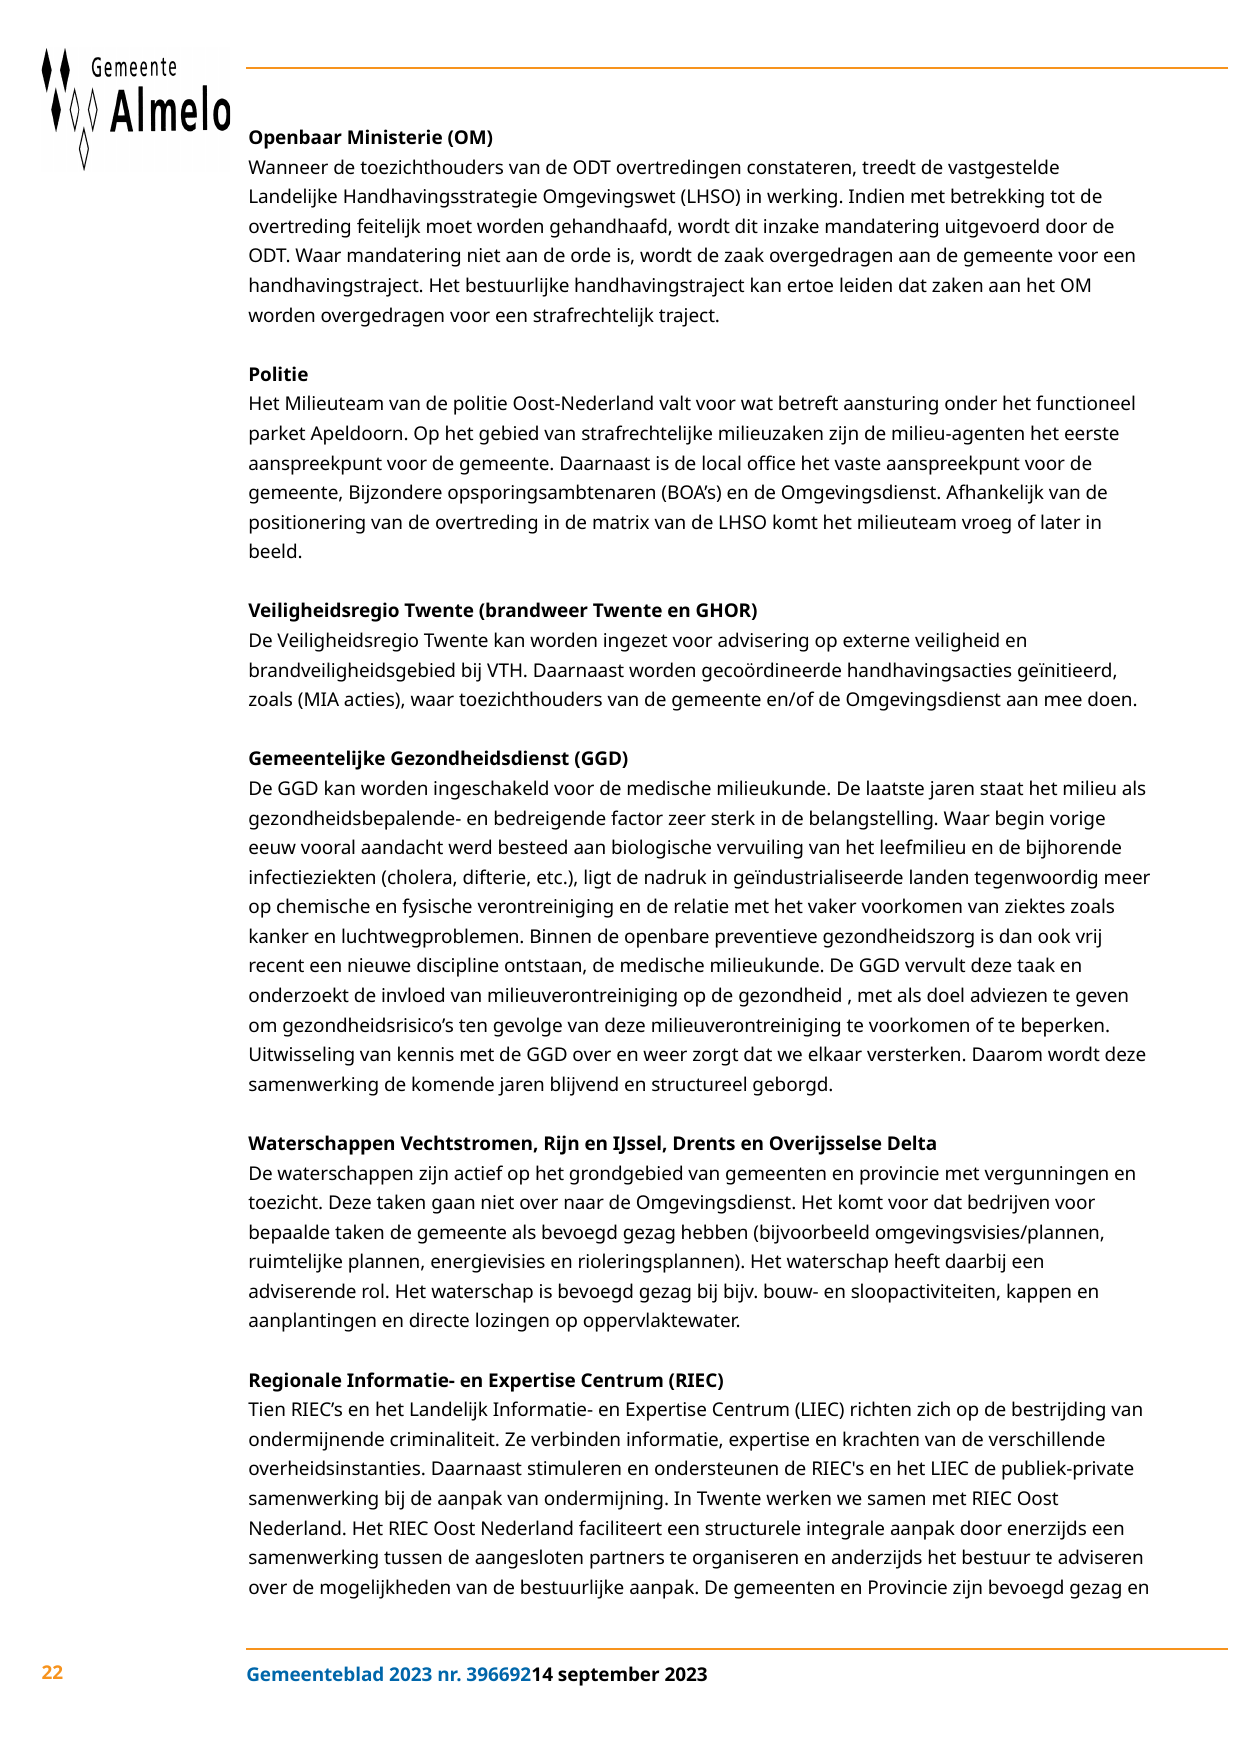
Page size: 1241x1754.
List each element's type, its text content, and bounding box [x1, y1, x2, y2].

text Politie [248, 361, 1152, 387]
text Het Milieuteam van de politie Oost-Nederland valt voor wat betreft aansturing onder het functioneel parket Apeldoorn. Op het gebied van strafrechtelijke milieuzaken zijn de milieu-agenten het eerste aanspreekpunt voor de gemeente. Daarnaast is de local office het vaste aanspreekpunt voor de gemeente, Bijzondere opsporingsambtenaren (BOA’s) en de Omgevingsdienst. Afhankelijk van de positionering van de overtreding in de matrix van de LHSO komt het milieuteam vroeg of later in beeld. [248, 391, 1152, 564]
text De Veiligheidsregio Twente kan worden ingezet voor advisering op externe veiligheid en brandveiligheidsgebied bij VTH. Daarnaast worden gecoördineerde handhavingsacties geïnitieerd, zoals (MIA acties), waar toezichthouders van de gemeente en/of de Omgevingsdienst aan mee doen. [248, 627, 1152, 712]
text Wanneer de toezichthouders van de ODT overtredingen constateren, treedt de vastgestelde Landelijke Handhavingsstrategie Omgevingswet (LHSO) in werking. Indien met betrekking tot de overtreding feitelijk moet worden gehandhaafd, wordt dit inzake mandatering uitgevoerd door de ODT. Waar mandatering niet aan de orde is, wordt de zaak overgedragen aan de gemeente voor een handhavingstraject. Het bestuurlijke handhavingstraject kan ertoe leiden dat zaken aan het OM worden overgedragen voor een strafrechtelijk traject. [248, 154, 1152, 328]
text Veiligheidsregio Twente (brandweer Twente en GHOR) [248, 598, 1152, 623]
text Openbaar Ministerie (OM) [248, 124, 1152, 150]
text De waterschappen zijn actief op het grondgebied van gemeenten en provincie met vergunningen en toezicht. Deze taken gaan niet over naar de Omgevingsdienst. Het komt voor dat bedrijven voor bepaalde taken de gemeente als bevoegd gezag hebben (bijvoorbeeld omgevingsvisies/plannen, ruimtelijke plannen, energievisies en rioleringsplannen). Het waterschap heeft daarbij een adviserende rol. Het waterschap is bevoegd gezag bij bijv. bouw- en sloopactiviteiten, kappen en aanplantingen en directe lozingen op oppervlaktewater. [248, 1160, 1152, 1333]
picture [41, 47, 231, 172]
text De GGD kan worden ingeschakeld voor de medische milieukunde. De laatste jaren staat het milieu als gezondheidsbepalende- en bedreigende factor zeer sterk in de belangstelling. Waar begin vorige eeuw vooral aandacht werd besteed aan biologische vervuiling van het leefmilieu en de bijhorende infectieziekten (cholera, difterie, etc.), ligt de nadruk in geïndustrialiseerde landen tegenwoordig meer op chemische en fysische verontreiniging en de relatie met het vaker voorkomen van ziektes zoals kanker en luchtwegproblemen. Binnen de openbare preventieve gezondheidszorg is dan ook vrij recent een nieuwe discipline ontstaan, de medische milieukunde. De GGD vervult deze taak en onderzoekt de invloed van milieuverontreiniging op de gezondheid , met als doel adviezen te geven om gezondheidsrisico’s ten gevolge van deze milieuverontreiniging te voorkomen of te beperken. Uitwisseling van kennis met de GGD over en weer zorgt dat we elkaar versterken. Daarom wordt deze samenwerking de komende jaren blijvend en structureel geborgd. [248, 775, 1152, 1097]
text Regionale Informatie- en Expertise Centrum (RIEC) [248, 1367, 1152, 1393]
text Waterschappen Vechtstromen, Rijn en IJssel, Drents en Overijsselse Delta [248, 1130, 1152, 1156]
text Tien RIEC’s en het Landelijk Informatie- en Expertise Centrum (LIEC) richten zich op de bestrijding van ondermijnende criminaliteit. Ze verbinden informatie, expertise en krachten van de verschillende overheidsinstanties. Daarnaast stimuleren en ondersteunen de RIEC's en het LIEC de publiek-private samenwerking bij de aanpak van ondermijning. In Twente werken we samen met RIEC Oost Nederland. Het RIEC Oost Nederland faciliteert een structurele integrale aanpak door enerzijds een samenwerking tussen de aangesloten partners te organiseren en anderzijds het bestuur te adviseren over de mogelijkheden van de bestuurlijke aanpak. De gemeenten en Provincie zijn bevoegd gezag en [248, 1396, 1152, 1600]
text Gemeentelijke Gezondheidsdienst (GGD) [248, 746, 1152, 771]
